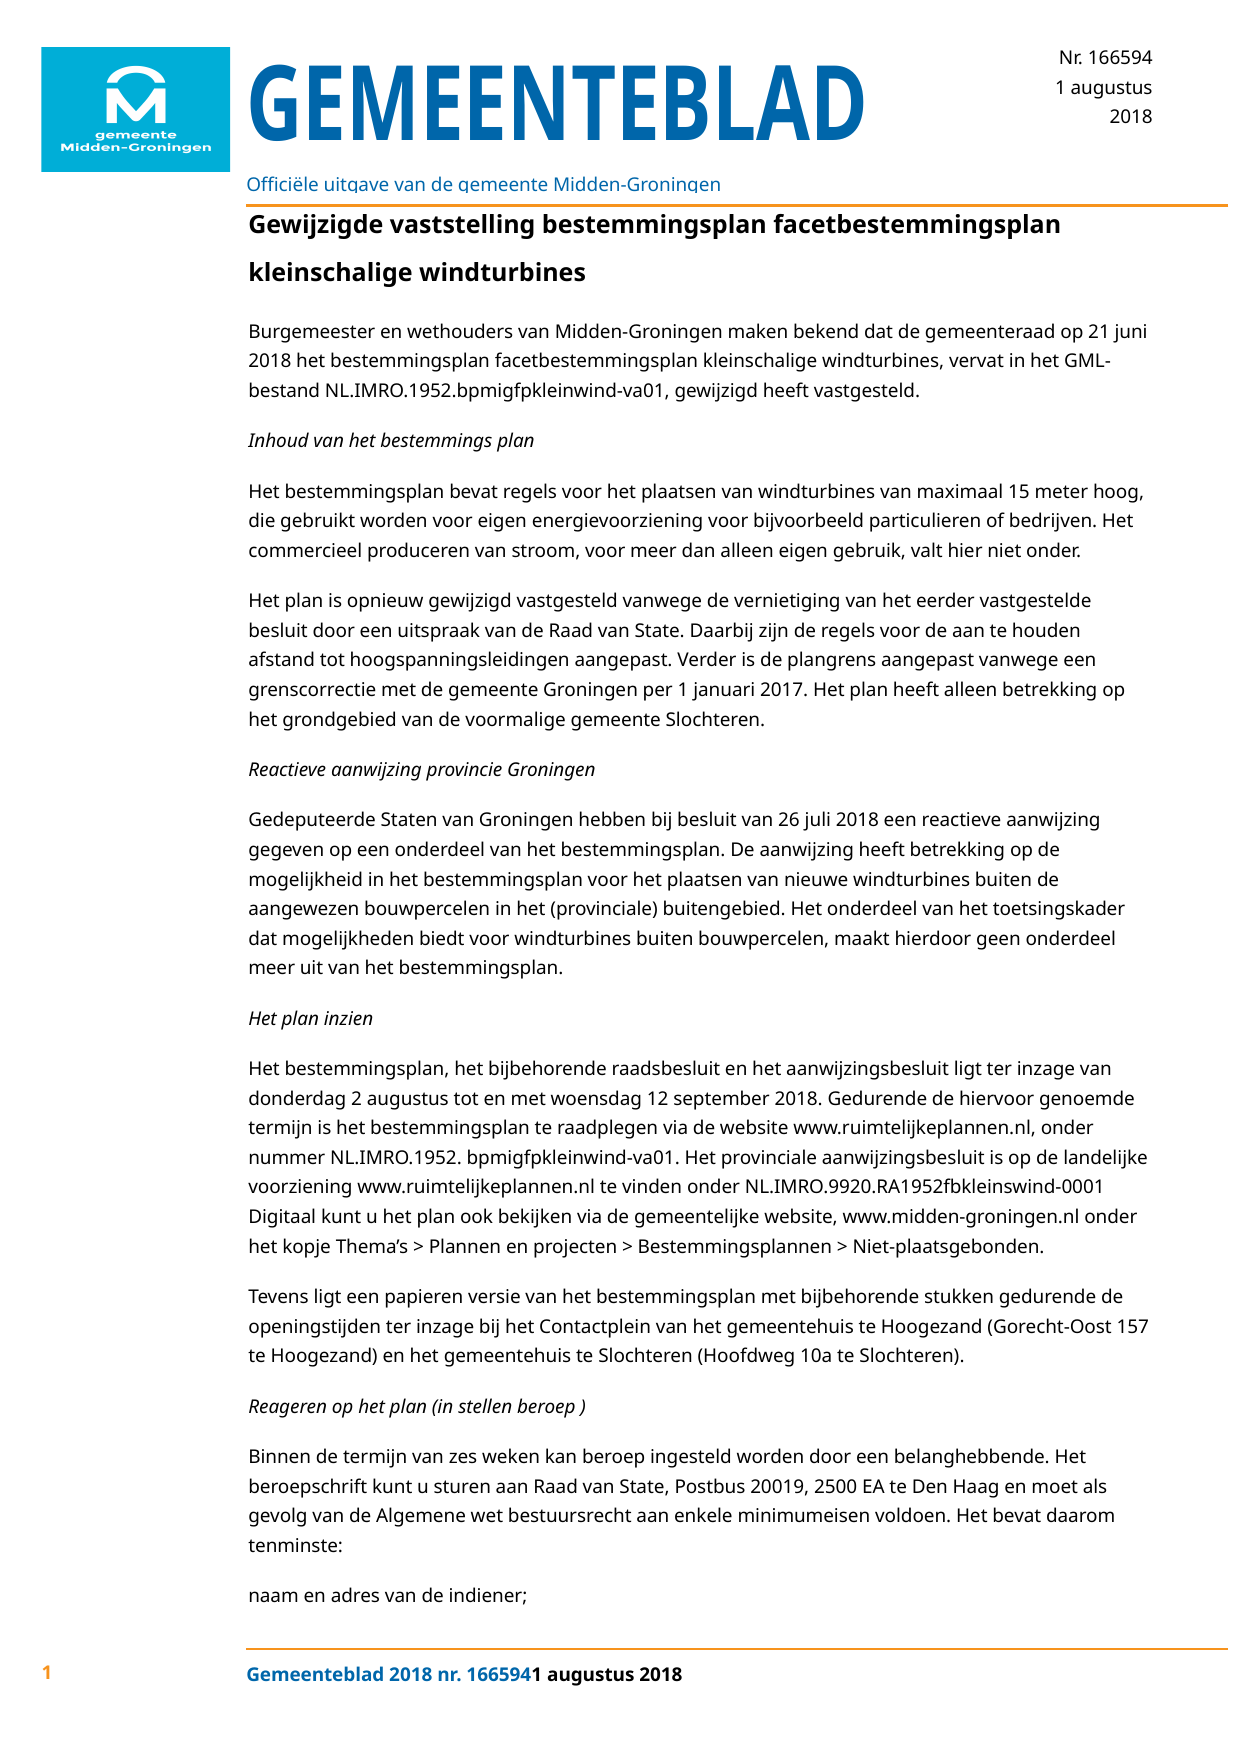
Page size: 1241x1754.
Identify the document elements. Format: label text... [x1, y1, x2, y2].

text Tevens ligt een papieren versie van het bestemmingsplan met bijbehorende stukken gedurende de openingstijden ter inzage bij het Contactplein van het gemeentehuis te Hoogezand (Gorecht-Oost 157 te Hoogezand) en het gemeentehuis te Slochteren (Hoofdweg 10a te Slochteren). [248, 1283, 1152, 1368]
text Burgemeester en wethouders van Midden-Groningen maken bekend dat de gemeenteraad op 21 juni 2018 het bestemmingsplan facetbestemmingsplan kleinschalige windturbines, vervat in het GML-bestand NL.IMRO.1952.bpmigfpkleinwind-va01, gewijzigd heeft vastgesteld. [248, 318, 1152, 403]
text Gedeputeerde Staten van Groningen hebben bij besluit van 26 juli 2018 een reactieve aanwijzing gegeven op een onderdeel van het bestemmingsplan. De aanwijzing heeft betrekking op de mogelijkheid in het bestemmingsplan voor het plaatsen van nieuwe windturbines buiten de aangewezen bouwpercelen in het (provinciale) buitengebied. Het onderdeel van het toetsingskader dat mogelijkheden biedt voor windturbines buiten bouwpercelen, maakt hierdoor geen onderdeel meer uit van het bestemmingsplan. [248, 807, 1152, 980]
text Reactieve aanwijzing provincie Groningen [248, 756, 1152, 782]
text Het plan is opnieuw gewijzigd vastgesteld vanwege de vernietiging van het eerder vastgestelde besluit door een uitspraak van de Raad van State. Daarbij zijn de regels voor de aan te houden afstand tot hoogspanningsleidingen aangepast. Verder is de plangrens aangepast vanwege een grenscorrectie met de gemeente Groningen per 1 januari 2017. Het plan heeft alleen betrekking op het grondgebied van de voormalige gemeente Slochteren. [248, 587, 1152, 732]
text Reageren op het plan (in stellen beroep ) [248, 1393, 1152, 1419]
text Gewijzigde vaststelling bestemmingsplan facetbestemmingsplan kleinschalige windturbines [248, 207, 1152, 288]
text naam en adres van de indiener; [248, 1582, 1152, 1608]
picture [184, 146, 190, 153]
text Binnen de termijn van zes weken kan beroep ingesteld worden door een belanghebbende. Het beroepschrift kunt u sturen aan Raad van State, Postbus 20019, 2500 EA te Den Haag en moet als gevolg van de Algemene wet bestuursrecht aan enkele minimumeisen voldoen. Het bevat daarom tenminste: [248, 1443, 1152, 1558]
picture [108, 66, 164, 82]
text Het plan inzien [248, 1005, 1152, 1031]
text Het bestemmingsplan, het bijbehorende raadsbesluit en het aanwijzingsbesluit ligt ter inzage van donderdag 2 augustus tot en met woensdag 12 september 2018. Gedurende de hiervoor genoemde termijn is het bestemmingsplan te raadplegen via de website www.ruimtelijkeplannen.nl, onder nummer NL.IMRO.1952. bpmigfpkleinwind-va01. Het provinciale aanwijzingsbesluit is op de landelijke voorziening www.ruimtelijkeplannen.nl te vinden onder NL.IMRO.9920.RA1952fbkleinswind-0001 Digitaal kunt u het plan ook bekijken via de gemeentelijke website, www.midden-groningen.nl onder het kopje Thema’s > Plannen en projecten > Bestemmingsplannen > Niet-plaatsgebonden. [248, 1055, 1152, 1259]
text Het bestemmingsplan bevat regels voor het plaatsen van windturbines van maximaal 15 meter hoog, die gebruikt worden voor eigen energievoorziening voor bijvoorbeeld particulieren of bedrijven. Het commercieel produceren van stroom, voor meer dan alleen eigen gebruik, valt hier niet onder. [248, 478, 1152, 563]
picture [107, 89, 165, 122]
text Inhoud van het bestemmings plan [248, 427, 1152, 453]
